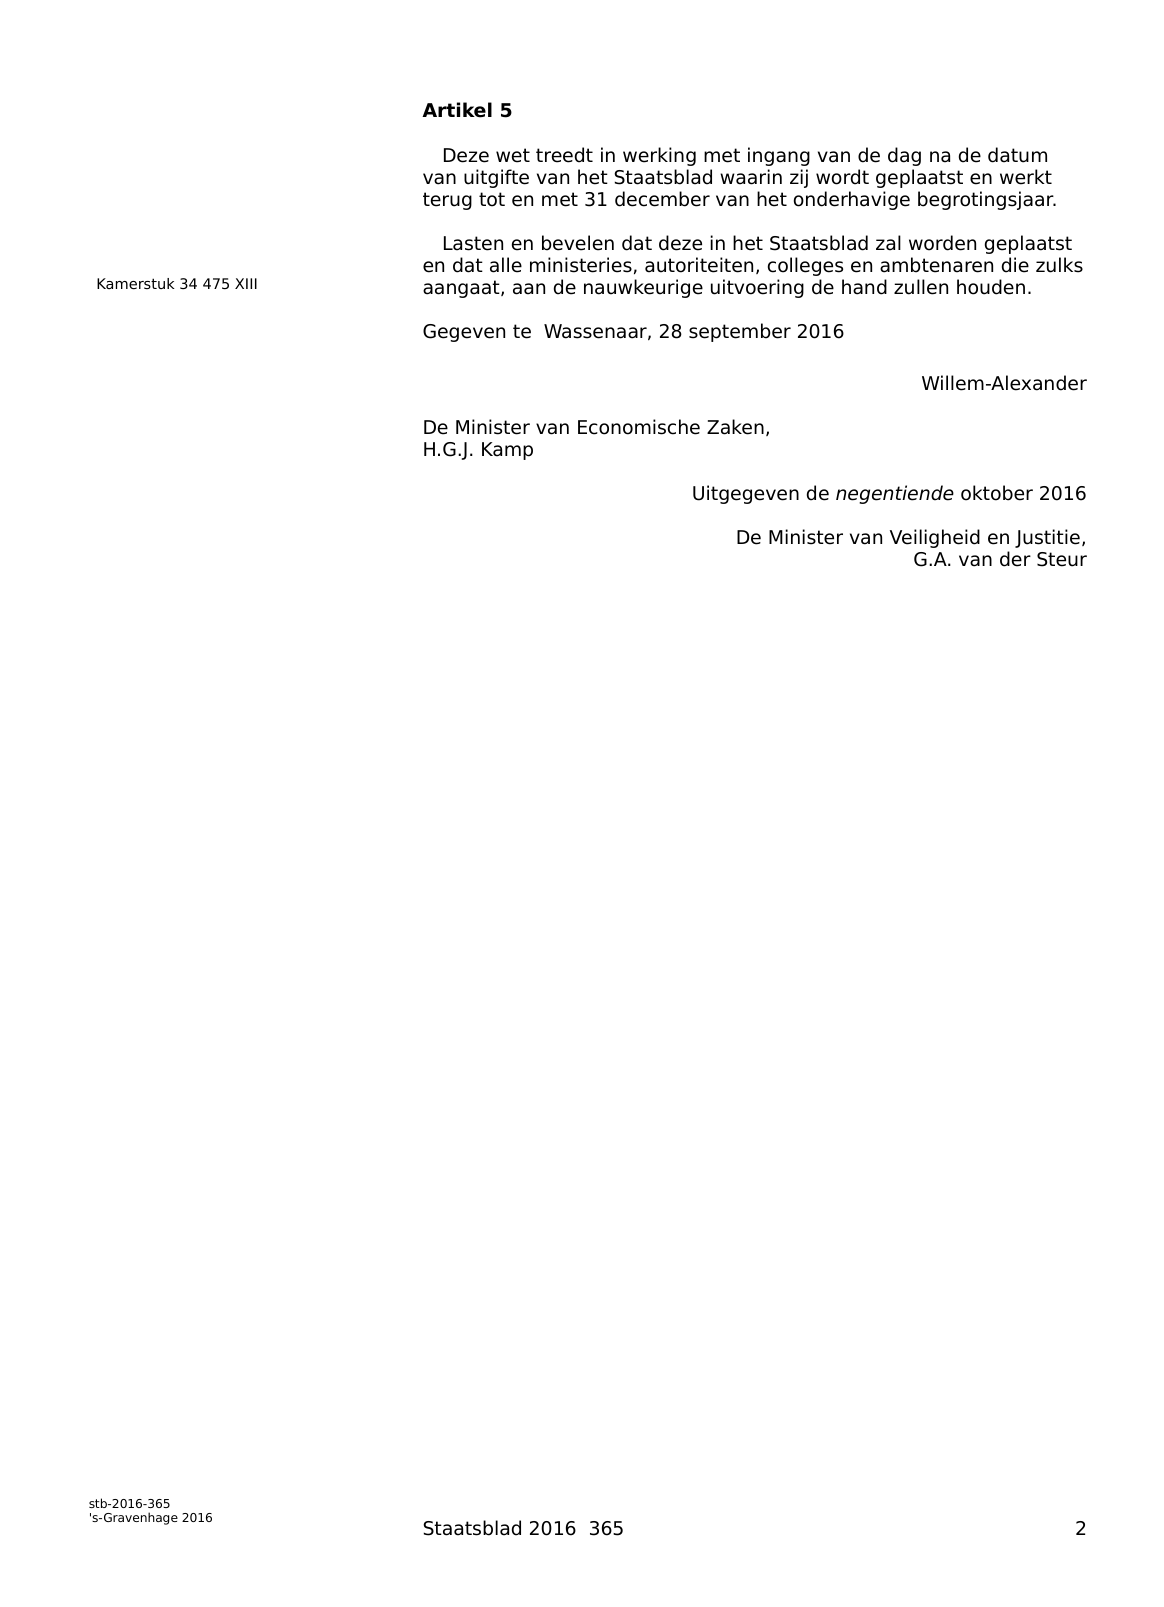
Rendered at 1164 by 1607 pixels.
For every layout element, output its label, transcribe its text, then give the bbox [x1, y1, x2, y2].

text Willem-Alexander [422, 373, 1087, 395]
text De Minister van Economische Zaken, H.G.J. Kamp [422, 417, 1087, 461]
text 's-Gravenhage 2016 [88, 1511, 323, 1525]
text stb-2016-365 [88, 1497, 323, 1511]
text Gegeven te Wassenaar, 28 september 2016 [422, 321, 1087, 343]
text Uitgegeven de negentiende oktober 2016 [422, 483, 1087, 505]
text Kamerstuk 34 475 XIII [77, 276, 396, 293]
text De Minister van Veiligheid en Justitie, G.A. van der Steur [422, 527, 1087, 571]
subtitle Artikel 5 [422, 100, 1087, 122]
text Deze wet treedt in werking met ingang van de dag na de datum van uitgifte van het Staatsblad waarin zij wordt geplaatst en werkt terug tot en met 31 december van het onderhavige begrotingsjaar. [422, 144, 1087, 211]
text Lasten en bevelen dat deze in het Staatsblad zal worden geplaatst en dat alle ministeries, autoriteiten, colleges en ambtenaren die zulks aangaat, aan de nauwkeurige uitvoering de hand zullen houden. [422, 233, 1087, 299]
